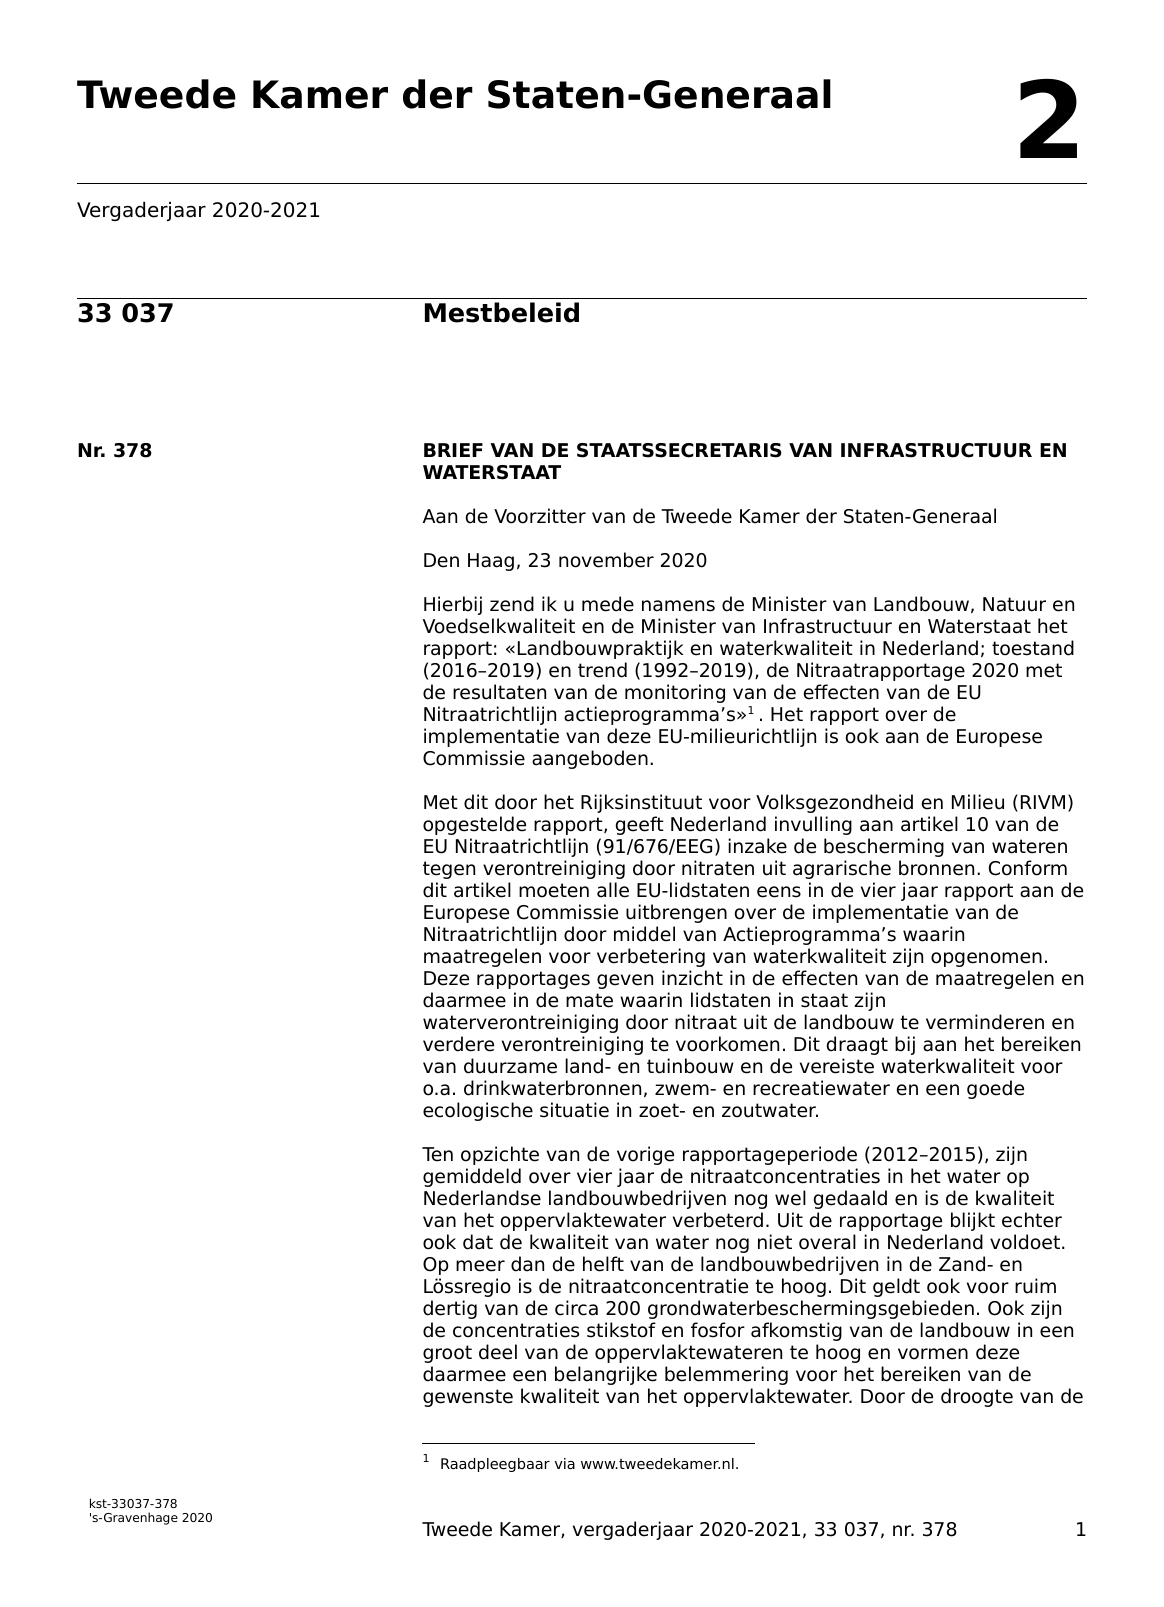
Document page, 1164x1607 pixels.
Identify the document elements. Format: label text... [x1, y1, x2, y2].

text Den Haag, 23 november 2020 [422, 550, 1087, 572]
text Met dit door het Rijksinstituut voor Volksgezondheid en Milieu (RIVM) opgestelde rapport, geeft Nederland invulling aan artikel 10 van de EU Nitraatrichtlijn (91/676/EEG) inzake de bescherming van wateren tegen verontreiniging door nitraten uit agrarische bronnen. Conform dit artikel moeten alle EU-lidstaten eens in de vier jaar rapport aan de Europese Commissie uitbrengen over de implementatie van de Nitraatrichtlijn door middel van Actieprogramma’s waarin maatregelen voor verbetering van waterkwaliteit zijn opgenomen. Deze rapportages geven inzicht in de effecten van de maatregelen en daarmee in de mate waarin lidstaten in staat zijn waterverontreiniging door nitraat uit de landbouw te verminderen en verdere verontreiniging te voorkomen. Dit draagt bij aan het bereiken van duurzame land- en tuinbouw en de vereiste waterkwaliteit voor o.a. drinkwaterbronnen, zwem- en recreatiewater en een goede ecologische situatie in zoet- en zoutwater. [422, 792, 1087, 1122]
table_header Tweede Kamer der Staten-Generaal [77, 59, 886, 183]
table_header 2 [886, 59, 1087, 183]
text Ten opzichte van de vorige rapportageperiode (2012–2015), zijn gemiddeld over vier jaar de nitraatconcentraties in het water op Nederlandse landbouwbedrijven nog wel gedaald en is de kwaliteit van het oppervlaktewater verbeterd. Uit de rapportage blijkt echter ook dat de kwaliteit van water nog niet overal in Nederland voldoet. Op meer dan de helft van de landbouwbedrijven in de Zand- en Lössregio is de nitraatconcentratie te hoog. Dit geldt ook voor ruim dertig van de circa 200 grondwaterbeschermingsgebieden. Ook zijn de concentraties stikstof en fosfor afkomstig van de landbouw in een groot deel van de oppervlaktewateren te hoog en vormen deze daarmee een belangrijke belemmering voor het bereiken van de gewenste kwaliteit van het oppervlaktewater. Door de droogte van de [422, 1144, 1087, 1408]
text 's-Gravenhage 2020 [88, 1511, 323, 1525]
text kst-33037-378 [88, 1497, 323, 1511]
text Raadpleegbaar via www.tweedekamer.nl. [422, 1452, 1087, 1474]
subtitle 33 037 Mestbeleid [77, 299, 1087, 329]
text Aan de Voorzitter van de Tweede Kamer der Staten-Generaal [422, 506, 1087, 528]
table_cell Vergaderjaar 2020-2021 [77, 184, 1087, 298]
text Hierbij zend ik u mede namens de Minister van Landbouw, Natuur en Voedselkwaliteit en de Minister van Infrastructuur en Waterstaat het rapport: «Landbouwpraktijk en waterkwaliteit in Nederland; toestand (2016–2019) en trend (1992–2019), de Nitraatrapportage 2020 met de resultaten van de monitoring van de effecten van de EU Nitraatrichtlijn actieprogramma’s». Het rapport over de implementatie van deze EU-milieurichtlijn is ook aan de Europese Commissie aangeboden. [422, 594, 1087, 770]
subtitle Nr. 378 BRIEF VAN DE STAATSSECRETARIS VAN INFRASTRUCTUUR EN WATERSTAAT [77, 440, 1087, 484]
